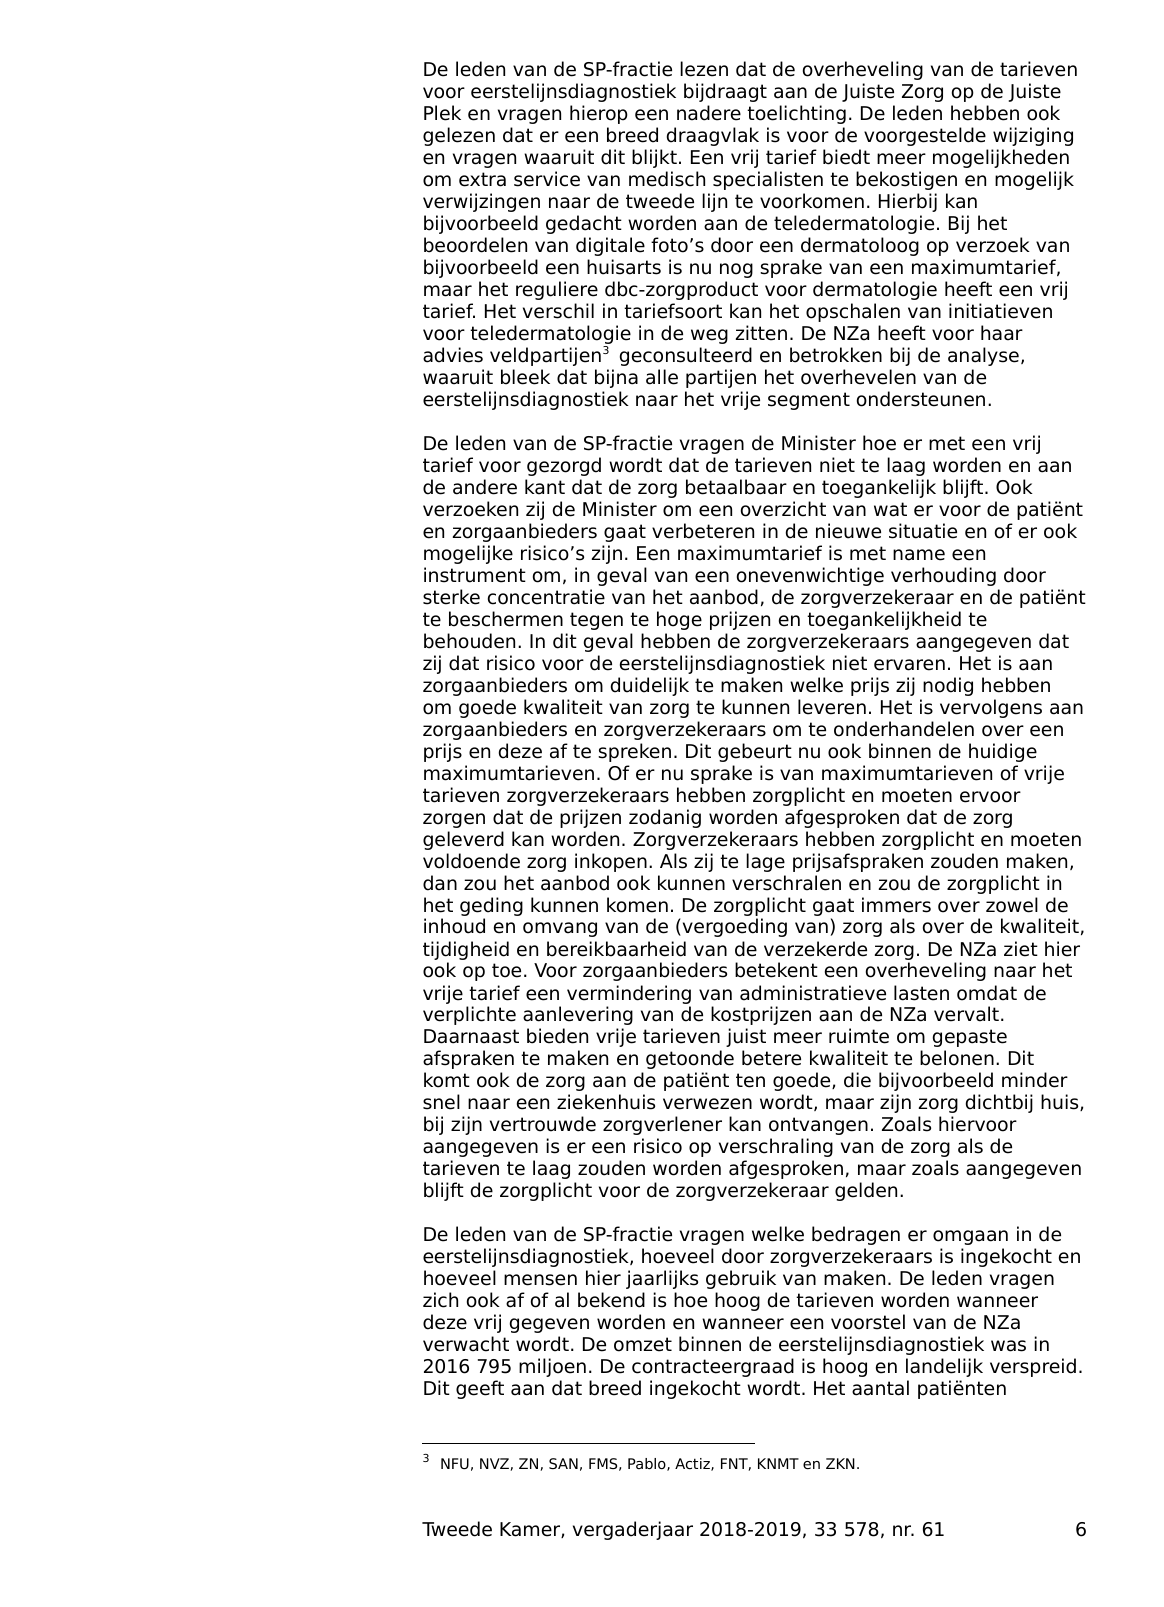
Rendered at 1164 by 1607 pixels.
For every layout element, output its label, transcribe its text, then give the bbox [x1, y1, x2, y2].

text De leden van de SP-fractie vragen de Minister hoe er met een vrij tarief voor gezorgd wordt dat de tarieven niet te laag worden en aan de andere kant dat de zorg betaalbaar en toegankelijk blijft. Ook verzoeken zij de Minister om een overzicht van wat er voor de patiënt en zorgaanbieders gaat verbeteren in de nieuwe situatie en of er ook mogelijke risico’s zijn. Een maximumtarief is met name een instrument om, in geval van een onevenwichtige verhouding door sterke concentratie van het aanbod, de zorgverzekeraar en de patiënt te beschermen tegen te hoge prijzen en toegankelijkheid te behouden. In dit geval hebben de zorgverzekeraars aangegeven dat zij dat risico voor de eerstelijnsdiagnostiek niet ervaren. Het is aan zorgaanbieders om duidelijk te maken welke prijs zij nodig hebben om goede kwaliteit van zorg te kunnen leveren. Het is vervolgens aan zorgaanbieders en zorgverzekeraars om te onderhandelen over een prijs en deze af te spreken. Dit gebeurt nu ook binnen de huidige maximumtarieven. Of er nu sprake is van maximumtarieven of vrije tarieven zorgverzekeraars hebben zorgplicht en moeten ervoor zorgen dat de prijzen zodanig worden afgesproken dat de zorg geleverd kan worden. Zorgverzekeraars hebben zorgplicht en moeten voldoende zorg inkopen. Als zij te lage prijsafspraken zouden maken, dan zou het aanbod ook kunnen verschralen en zou de zorgplicht in het geding kunnen komen. De zorgplicht gaat immers over zowel de inhoud en omvang van de (vergoeding van) zorg als over de kwaliteit, tijdigheid en bereikbaarheid van de verzekerde zorg. De NZa ziet hier ook op toe. Voor zorgaanbieders betekent een overheveling naar het vrije tarief een vermindering van administratieve lasten omdat de verplichte aanlevering van de kostprijzen aan de NZa vervalt. Daarnaast bieden vrije tarieven juist meer ruimte om gepaste afspraken te maken en getoonde betere kwaliteit te belonen. Dit komt ook de zorg aan de patiënt ten goede, die bijvoorbeeld minder snel naar een ziekenhuis verwezen wordt, maar zijn zorg dichtbij huis, bij zijn vertrouwde zorgverlener kan ontvangen. Zoals hiervoor aangegeven is er een risico op verschraling van de zorg als de tarieven te laag zouden worden afgesproken, maar zoals aangegeven blijft de zorgplicht voor de zorgverzekeraar gelden. [422, 433, 1087, 1202]
text NFU, NVZ, ZN, SAN, FMS, Pablo, Actiz, FNT, KNMT en ZKN. [422, 1452, 1087, 1474]
text De leden van de SP-fractie vragen welke bedragen er omgaan in de eerstelijnsdiagnostiek, hoeveel door zorgverzekeraars is ingekocht en hoeveel mensen hier jaarlijks gebruik van maken. De leden vragen zich ook af of al bekend is hoe hoog de tarieven worden wanneer deze vrij gegeven worden en wanneer een voorstel van de NZa verwacht wordt. De omzet binnen de eerstelijnsdiagnostiek was in 2016 795 miljoen. De contracteergraad is hoog en landelijk verspreid. Dit geeft aan dat breed ingekocht wordt. Het aantal patiënten [422, 1224, 1087, 1400]
text De leden van de SP-fractie lezen dat de overheveling van de tarieven voor eerstelijnsdiagnostiek bijdraagt aan de Juiste Zorg op de Juiste Plek en vragen hierop een nadere toelichting. De leden hebben ook gelezen dat er een breed draagvlak is voor de voorgestelde wijziging en vragen waaruit dit blijkt. Een vrij tarief biedt meer mogelijkheden om extra service van medisch specialisten te bekostigen en mogelijk verwijzingen naar de tweede lijn te voorkomen. Hierbij kan bijvoorbeeld gedacht worden aan de teledermatologie. Bij het beoordelen van digitale foto’s door een dermatoloog op verzoek van bijvoorbeeld een huisarts is nu nog sprake van een maximumtarief, maar het reguliere dbc-zorgproduct voor dermatologie heeft een vrij tarief. Het verschil in tariefsoort kan het opschalen van initiatieven voor teledermatologie in de weg zitten. De NZa heeft voor haar advies veldpartijen geconsulteerd en betrokken bij de analyse, waaruit bleek dat bijna alle partijen het overhevelen van de eerstelijnsdiagnostiek naar het vrije segment ondersteunen. [422, 59, 1087, 411]
